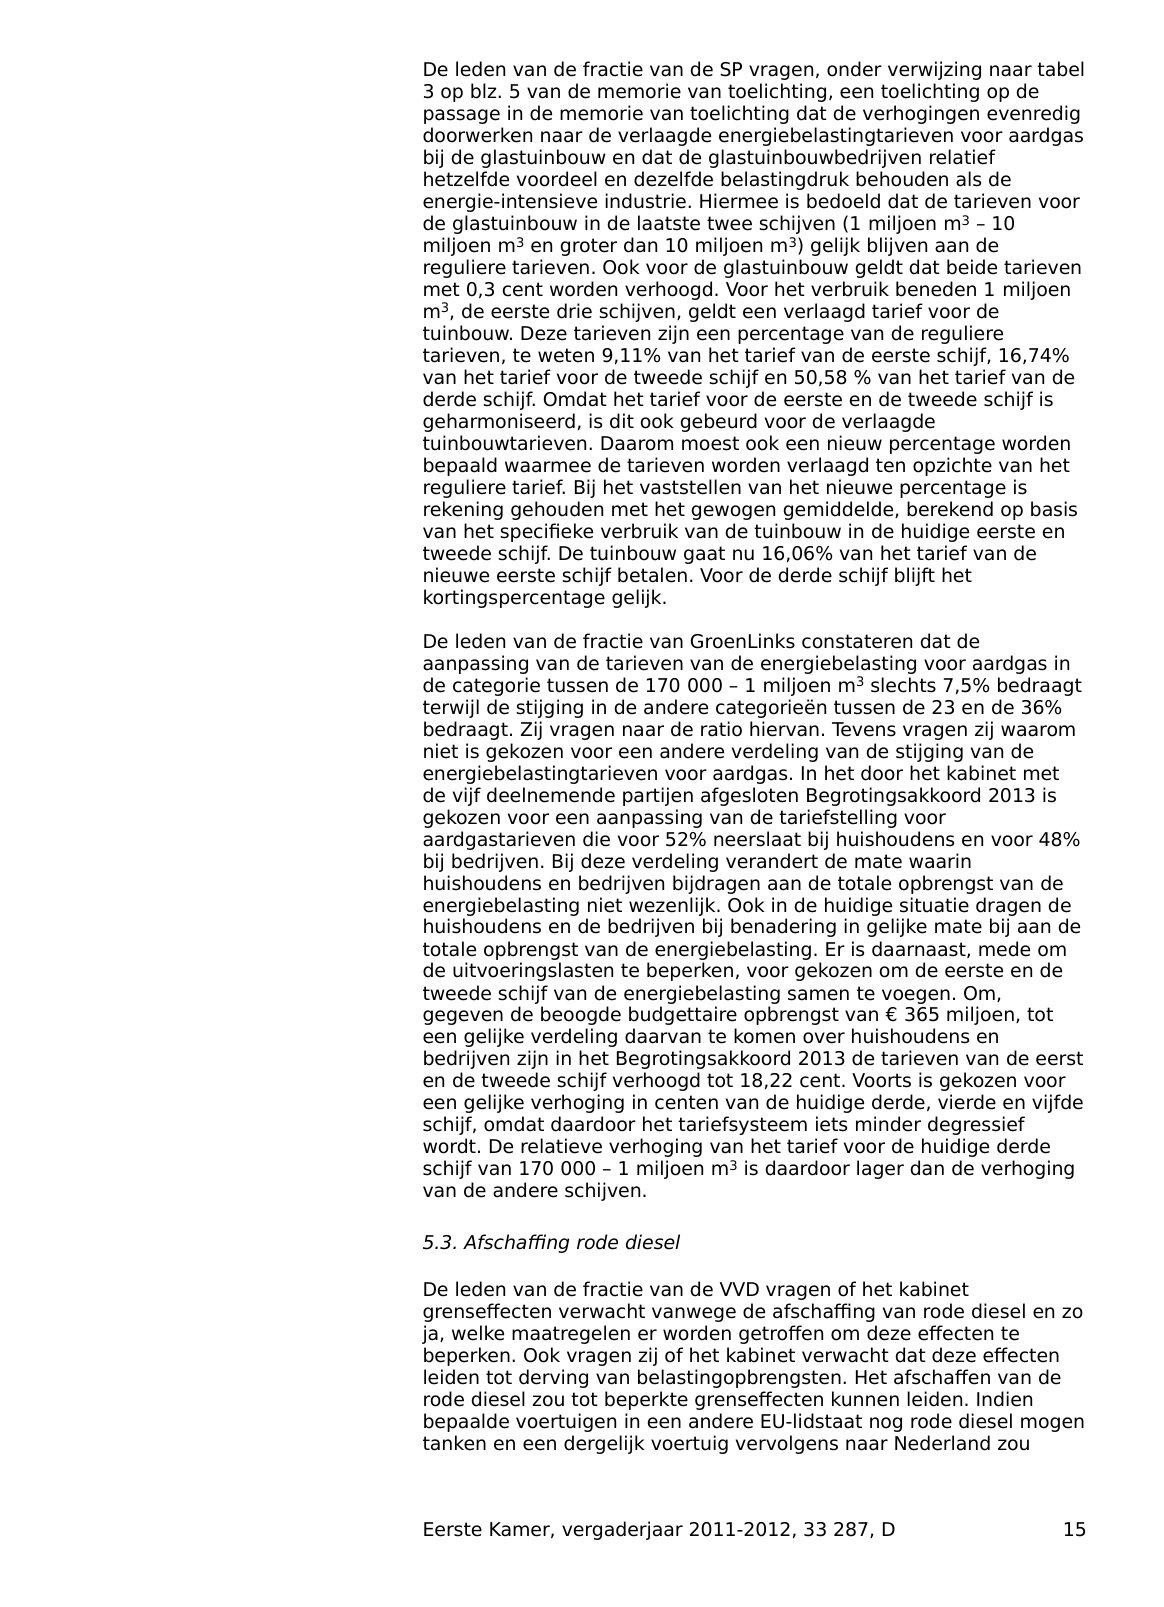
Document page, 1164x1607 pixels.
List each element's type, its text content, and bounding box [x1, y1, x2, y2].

text De leden van de fractie van de SP vragen, onder verwijzing naar tabel 3 op blz. 5 van de memorie van toelichting, een toelichting op de passage in de memorie van toelichting dat de verhogingen evenredig doorwerken naar de verlaagde energiebelastingtarieven voor aardgas bij de glastuinbouw en dat de glastuinbouwbedrijven relatief hetzelfde voordeel en dezelfde belastingdruk behouden als de energie-intensieve industrie. Hiermee is bedoeld dat de tarieven voor de glastuinbouw in de laatste twee schijven (1 miljoen m3 – 10 miljoen m3 en groter dan 10 miljoen m3) gelijk blijven aan de reguliere tarieven. Ook voor de glastuinbouw geldt dat beide tarieven met 0,3 cent worden verhoogd. Voor het verbruik beneden 1 miljoen m3, de eerste drie schijven, geldt een verlaagd tarief voor de tuinbouw. Deze tarieven zijn een percentage van de reguliere tarieven, te weten 9,11% van het tarief van de eerste schijf, 16,74% van het tarief voor de tweede schijf en 50,58 % van het tarief van de derde schijf. Omdat het tarief voor de eerste en de tweede schijf is geharmoniseerd, is dit ook gebeurd voor de verlaagde tuinbouwtarieven. Daarom moest ook een nieuw percentage worden bepaald waarmee de tarieven worden verlaagd ten opzichte van het reguliere tarief. Bij het vaststellen van het nieuwe percentage is rekening gehouden met het gewogen gemiddelde, berekend op basis van het specifieke verbruik van de tuinbouw in de huidige eerste en tweede schijf. De tuinbouw gaat nu 16,06% van het tarief van de nieuwe eerste schijf betalen. Voor de derde schijf blijft het kortingspercentage gelijk. [422, 59, 1087, 608]
subtitle 5.3. Afschaffing rode diesel [422, 1232, 1087, 1254]
text De leden van de fractie van de VVD vragen of het kabinet grenseffecten verwacht vanwege de afschaffing van rode diesel en zo ja, welke maatregelen er worden getroffen om deze effecten te beperken. Ook vragen zij of het kabinet verwacht dat deze effecten leiden tot derving van belastingopbrengsten. Het afschaffen van de rode diesel zou tot beperkte grenseffecten kunnen leiden. Indien bepaalde voertuigen in een andere EU-lidstaat nog rode diesel mogen tanken en een dergelijk voertuig vervolgens naar Nederland zou [422, 1279, 1087, 1455]
text De leden van de fractie van GroenLinks constateren dat de aanpassing van de tarieven van de energiebelasting voor aardgas in de categorie tussen de 170 000 – 1 miljoen m3 slechts 7,5% bedraagt terwijl de stijging in de andere categorieën tussen de 23 en de 36% bedraagt. Zij vragen naar de ratio hiervan. Tevens vragen zij waarom niet is gekozen voor een andere verdeling van de stijging van de energiebelastingtarieven voor aardgas. In het door het kabinet met de vijf deelnemende partijen afgesloten Begrotingsakkoord 2013 is gekozen voor een aanpassing van de tariefstelling voor aardgastarieven die voor 52% neerslaat bij huishoudens en voor 48% bij bedrijven. Bij deze verdeling verandert de mate waarin huishoudens en bedrijven bijdragen aan de totale opbrengst van de energiebelasting niet wezenlijk. Ook in de huidige situatie dragen de huishoudens en de bedrijven bij benadering in gelijke mate bij aan de totale opbrengst van de energiebelasting. Er is daarnaast, mede om de uitvoeringslasten te beperken, voor gekozen om de eerste en de tweede schijf van de energiebelasting samen te voegen. Om, gegeven de beoogde budgettaire opbrengst van € 365 miljoen, tot een gelijke verdeling daarvan te komen over huishoudens en bedrijven zijn in het Begrotingsakkoord 2013 de tarieven van de eerst en de tweede schijf verhoogd tot 18,22 cent. Voorts is gekozen voor een gelijke verhoging in centen van de huidige derde, vierde en vijfde schijf, omdat daardoor het tariefsysteem iets minder degressief wordt. De relatieve verhoging van het tarief voor de huidige derde schijf van 170 000 – 1 miljoen m3 is daardoor lager dan de verhoging van de andere schijven. [422, 631, 1087, 1202]
